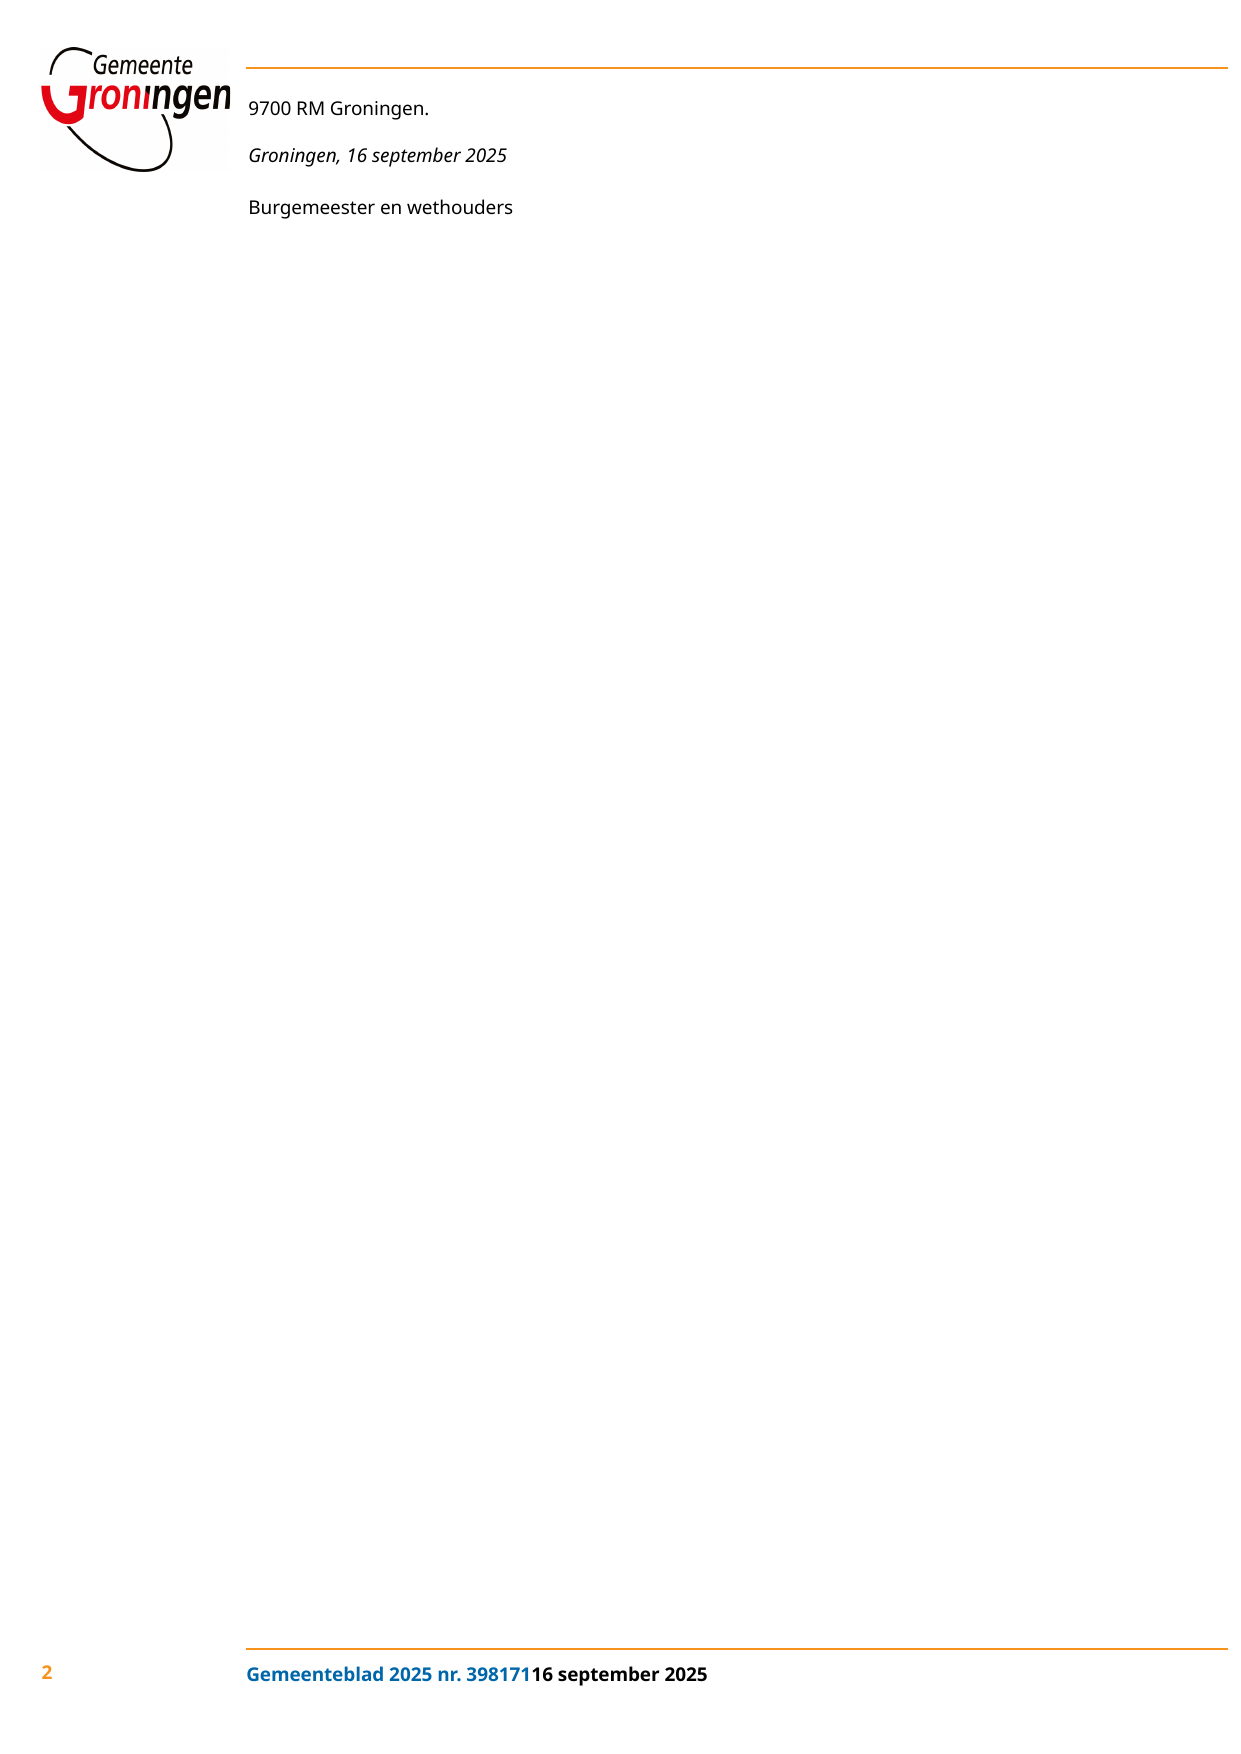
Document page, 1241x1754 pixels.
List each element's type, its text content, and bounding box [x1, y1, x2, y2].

text Groningen, 16 september 2025 [248, 143, 1152, 168]
text Burgemeester en wethouders [248, 194, 1152, 220]
picture [41, 47, 231, 172]
text 9700 RM Groningen. [248, 95, 1152, 121]
